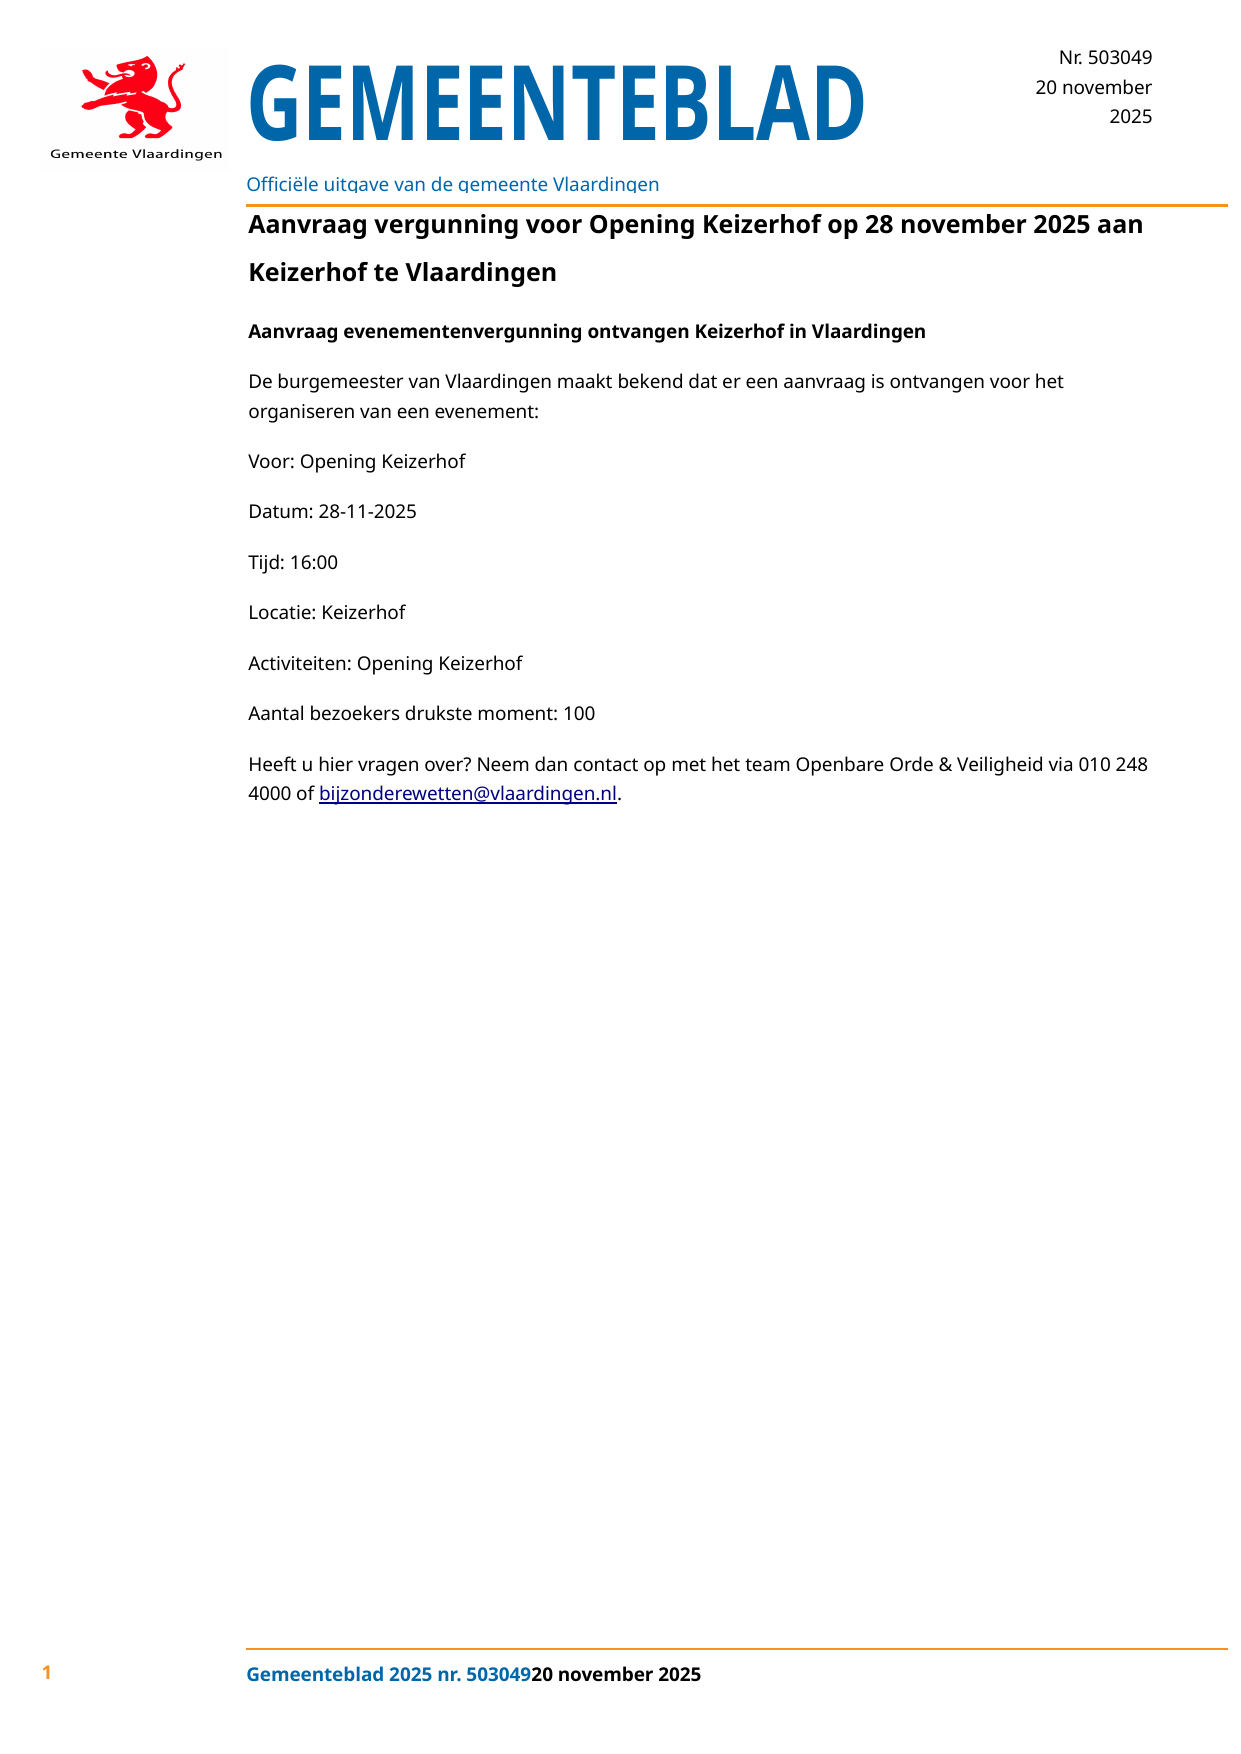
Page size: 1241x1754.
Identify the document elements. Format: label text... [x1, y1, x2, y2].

text Activiteiten: Opening Keizerhof [248, 650, 1152, 676]
text Locatie: Keizerhof [248, 599, 1152, 625]
text De burgemeester van Vlaardingen maakt bekend dat er een aanvraag is ontvangen voor het organiseren van een evenement: [248, 368, 1152, 424]
text Aanvraag vergunning voor Opening Keizerhof op 28 november 2025 aan Keizerhof te Vlaardingen [248, 207, 1152, 288]
text Voor: Opening Keizerhof [248, 448, 1152, 474]
text Aantal bezoekers drukste moment: 100 [248, 700, 1152, 726]
text Aanvraag evenementenvergunning ontvangen Keizerhof in Vlaardingen [248, 318, 1152, 344]
picture [41, 47, 231, 172]
text Heeft u hier vragen over? Neem dan contact op met het team Openbare Orde & Veiligheid via 010 248 4000 of bijzonderewetten@vlaardingen.nl. [248, 751, 1152, 806]
text Tijd: 16:00 [248, 549, 1152, 575]
text Datum: 28-11-2025 [248, 499, 1152, 524]
